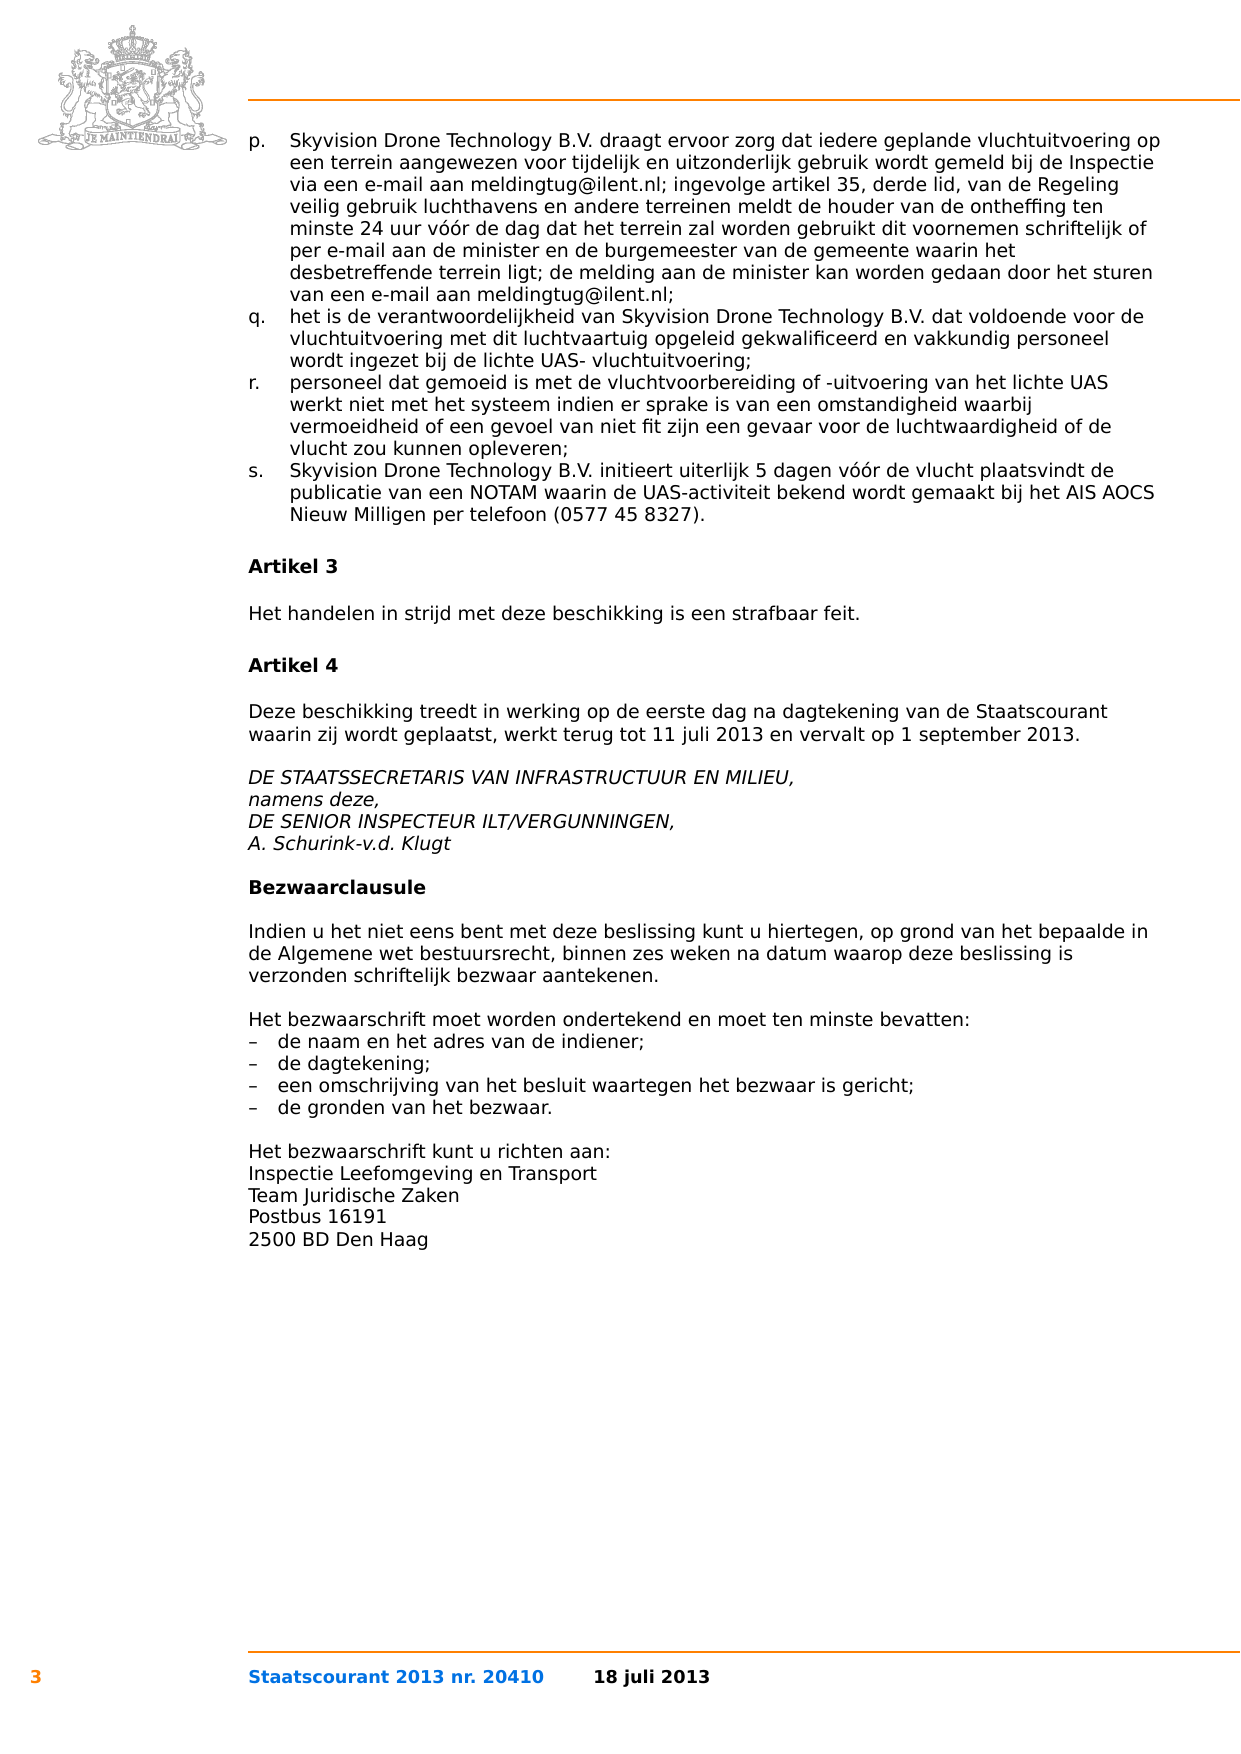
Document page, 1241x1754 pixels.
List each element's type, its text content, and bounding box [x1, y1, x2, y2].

text s. Skyvision Drone Technology B.V. initieert uiterlijk 5 dagen vóór de vlucht plaatsvindt de publicatie van een NOTAM waarin de UAS-activiteit bekend wordt gemaakt bij het AIS AOCS Nieuw Milligen per telefoon (0577 45 8327). [248, 459, 1163, 526]
text Team Juridische Zaken [248, 1184, 1163, 1206]
text Indien u het niet eens bent met deze beslissing kunt u hiertegen, op grond van het bepaalde in de Algemene wet bestuursrecht, binnen zes weken na datum waarop deze beslissing is verzonden schriftelijk bezwaar aantekenen. [248, 921, 1163, 987]
text q. het is de verantwoordelijkheid van Skyvision Drone Technology B.V. dat voldoende voor de vluchtuitvoering met dit luchtvaartuig opgeleid gekwalificeerd en vakkundig personeel wordt ingezet bij de lichte UAS- vluchtuitvoering; [248, 306, 1163, 372]
picture [38, 25, 227, 150]
text Deze beschikking treedt in werking op de eerste dag na dagtekening van de Staatscourant waarin zij wordt geplaatst, werkt terug tot 11 juli 2013 en vervalt op 1 september 2013. [248, 701, 1163, 745]
text Het bezwaarschrift kunt u richten aan: [248, 1141, 1163, 1162]
text Het handelen in strijd met deze beschikking is een strafbaar feit. [248, 602, 1163, 624]
text – de dagtekening; [248, 1053, 1163, 1075]
text – de naam en het adres van de indiener; [248, 1031, 1163, 1053]
text – de gronden van het bezwaar. [248, 1097, 1163, 1119]
text Bezwaarclausule [248, 877, 1163, 899]
text – een omschrijving van het besluit waartegen het bezwaar is gericht; [248, 1075, 1163, 1097]
subtitle Artikel 3 [248, 556, 1163, 577]
text DE STAATSSECRETARIS VAN INFRASTRUCTUUR EN MILIEU, namens deze, DE SENIOR INSPECTEUR ILT/VERGUNNINGEN, A. Schurink-v.d. Klugt [248, 767, 1163, 855]
text r. personeel dat gemoeid is met de vluchtvoorbereiding of -uitvoering van het lichte UAS werkt niet met het systeem indien er sprake is van een omstandigheid waarbij vermoeidheid of een gevoel van niet fit zijn een gevaar voor de luchtwaardigheid of de vlucht zou kunnen opleveren; [248, 372, 1163, 459]
text Het bezwaarschrift moet worden ondertekend en moet ten minste bevatten: [248, 1009, 1163, 1031]
subtitle Artikel 4 [248, 654, 1163, 676]
text Postbus 16191 [248, 1206, 1163, 1228]
text p. Skyvision Drone Technology B.V. draagt ervoor zorg dat iedere geplande vluchtuitvoering op een terrein aangewezen voor tijdelijk en uitzonderlijk gebruik wordt gemeld bij de Inspectie via een e-mail aan meldingtug@ilent.nl; ingevolge artikel 35, derde lid, van de Regeling veilig gebruik luchthavens en andere terreinen meldt de houder van de ontheffing ten minste 24 uur vóór de dag dat het terrein zal worden gebruikt dit voornemen schriftelijk of per e-mail aan de minister en de burgemeester van de gemeente waarin het desbetreffende terrein ligt; de melding aan de minister kan worden gedaan door het sturen van een e-mail aan meldingtug@ilent.nl; [248, 130, 1163, 306]
text Inspectie Leefomgeving en Transport [248, 1162, 1163, 1184]
text 2500 BD Den Haag [248, 1228, 1163, 1250]
